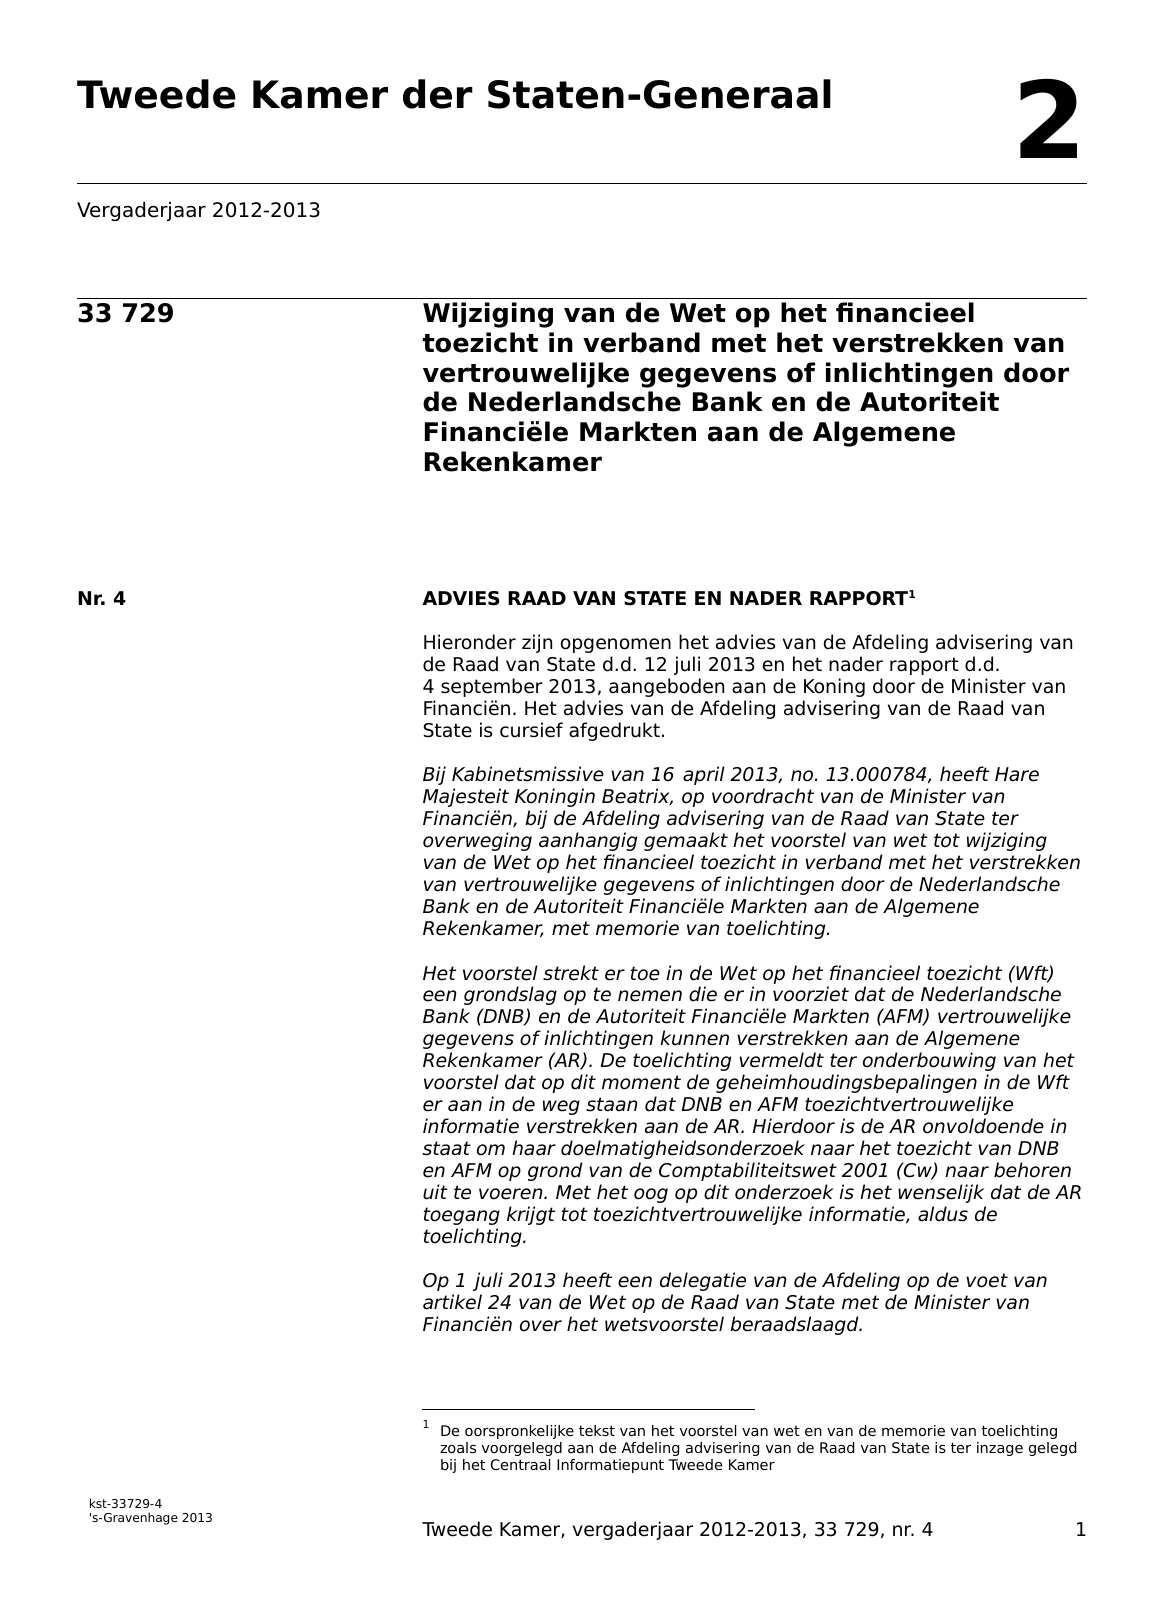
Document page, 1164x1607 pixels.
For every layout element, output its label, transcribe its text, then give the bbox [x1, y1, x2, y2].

text Hieronder zijn opgenomen het advies van de Afdeling advisering van de Raad van State d.d. 12 juli 2013 en het nader rapport d.d. 4 september 2013, aangeboden aan de Koning door de Minister van Financiën. Het advies van de Afdeling advisering van de Raad van State is cursief afgedrukt. [422, 632, 1087, 742]
table_cell Vergaderjaar 2012-2013 [77, 184, 1087, 298]
text Het voorstel strekt er toe in de Wet op het financieel toezicht (Wft) een grondslag op te nemen die er in voorziet dat de Nederlandsche Bank (DNB) en de Autoriteit Financiële Markten (AFM) vertrouwelijke gegevens of inlichtingen kunnen verstrekken aan de Algemene Rekenkamer (AR). De toelichting vermeldt ter onderbouwing van het voorstel dat op dit moment de geheimhoudingsbepalingen in de Wft er aan in de weg staan dat DNB en AFM toezichtvertrouwelijke informatie verstrekken aan de AR. Hierdoor is de AR onvoldoende in staat om haar doelmatigheidsonderzoek naar het toezicht van DNB en AFM op grond van de Comptabiliteitswet 2001 (Cw) naar behoren uit te voeren. Met het oog op dit onderzoek is het wenselijk dat de AR toegang krijgt tot toezichtvertrouwelijke informatie, aldus de toelichting. [422, 962, 1087, 1248]
text Bij Kabinetsmissive van 16 april 2013, no. 13.000784, heeft Hare Majesteit Koningin Beatrix, op voordracht van de Minister van Financiën, bij de Afdeling advisering van de Raad van State ter overweging aanhangig gemaakt het voorstel van wet tot wijziging van de Wet op het financieel toezicht in verband met het verstrekken van vertrouwelijke gegevens of inlichtingen door de Nederlandsche Bank en de Autoriteit Financiële Markten aan de Algemene Rekenkamer, met memorie van toelichting. [422, 764, 1087, 940]
text Op 1 juli 2013 heeft een delegatie van de Afdeling op de voet van artikel 24 van de Wet op de Raad van State met de Minister van Financiën over het wetsvoorstel beraadslaagd. [422, 1270, 1087, 1336]
text De oorspronkelijke tekst van het voorstel van wet en van de memorie van toelichting zoals voorgelegd aan de Afdeling advisering van de Raad van State is ter inzage gelegd bij het Centraal Informatiepunt Tweede Kamer [422, 1418, 1087, 1474]
subtitle 33 729 Wijziging van de Wet op het financieel toezicht in verband met het verstrekken van vertrouwelijke gegevens of inlichtingen door de Nederlandsche Bank en de Autoriteit Financiële Markten aan de Algemene Rekenkamer [77, 299, 1087, 477]
table_header Tweede Kamer der Staten-Generaal [77, 59, 886, 183]
subtitle Nr. 4 ADVIES RAAD VAN STATE EN NADER RAPPORT [77, 588, 1087, 610]
text kst-33729-4 [88, 1497, 323, 1511]
table_header 2 [886, 59, 1087, 183]
text 's-Gravenhage 2013 [88, 1511, 323, 1525]
